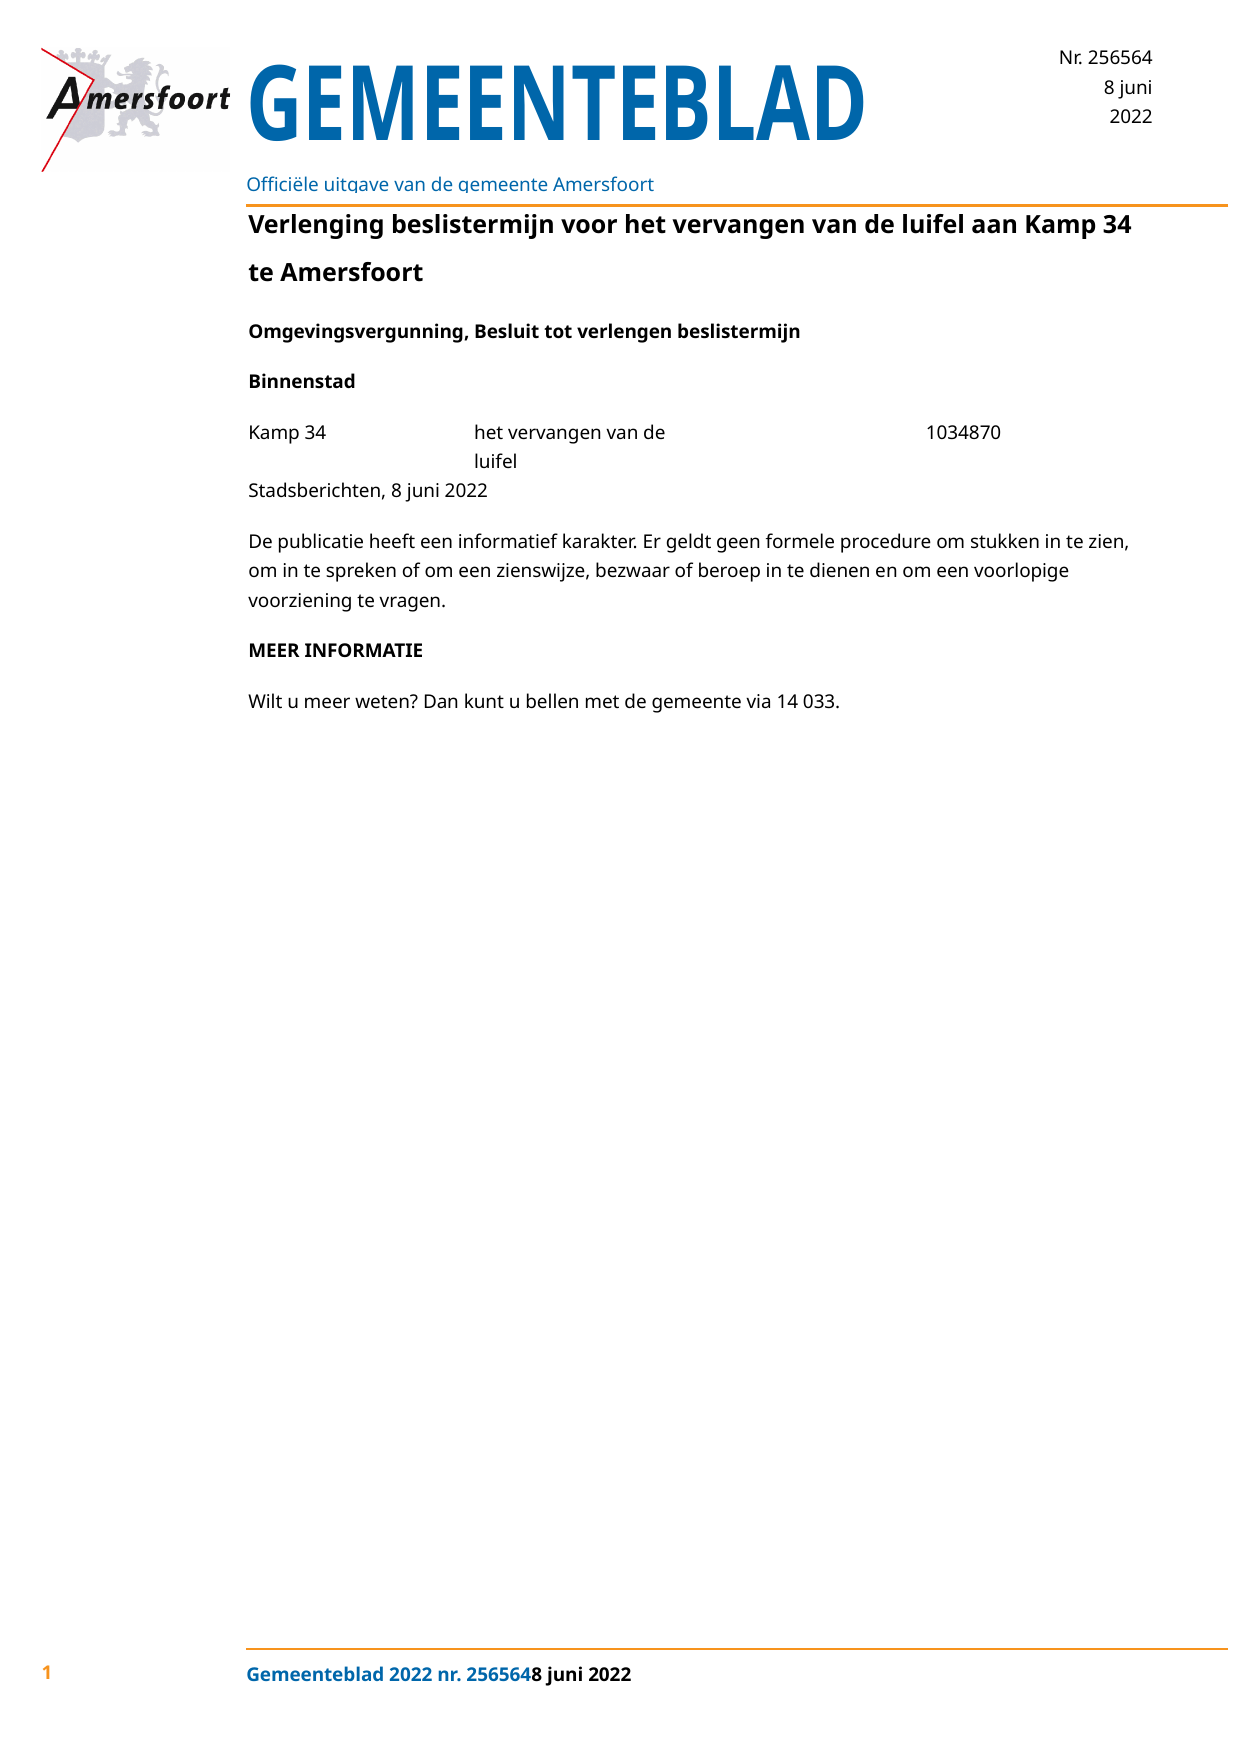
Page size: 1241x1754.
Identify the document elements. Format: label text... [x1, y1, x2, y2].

text Verlenging beslistermijn voor het vervangen van de luifel aan Kamp 34 te Amersfoort [248, 207, 1152, 288]
table_header het vervangen van de luifel [474, 419, 700, 474]
text Binnenstad [248, 368, 1152, 394]
table_header Kamp 34 [248, 419, 474, 474]
table_header [700, 419, 926, 474]
picture [41, 47, 231, 172]
text De publicatie heeft een informatief karakter. Er geldt geen formele procedure om stukken in te zien, om in te spreken of om een zienswijze, bezwaar of beroep in te dienen en om een voorlopige voorziening te vragen. [248, 528, 1152, 613]
text MEER INFORMATIE [248, 637, 1152, 663]
text Omgevingsvergunning, Besluit tot verlengen beslistermijn [248, 318, 1152, 344]
text Stadsberichten, 8 juni 2022 [248, 477, 1152, 503]
table_header 1034870 [926, 419, 1152, 474]
text Wilt u meer weten? Dan kunt u bellen met de gemeente via 14 033. [248, 688, 1152, 713]
